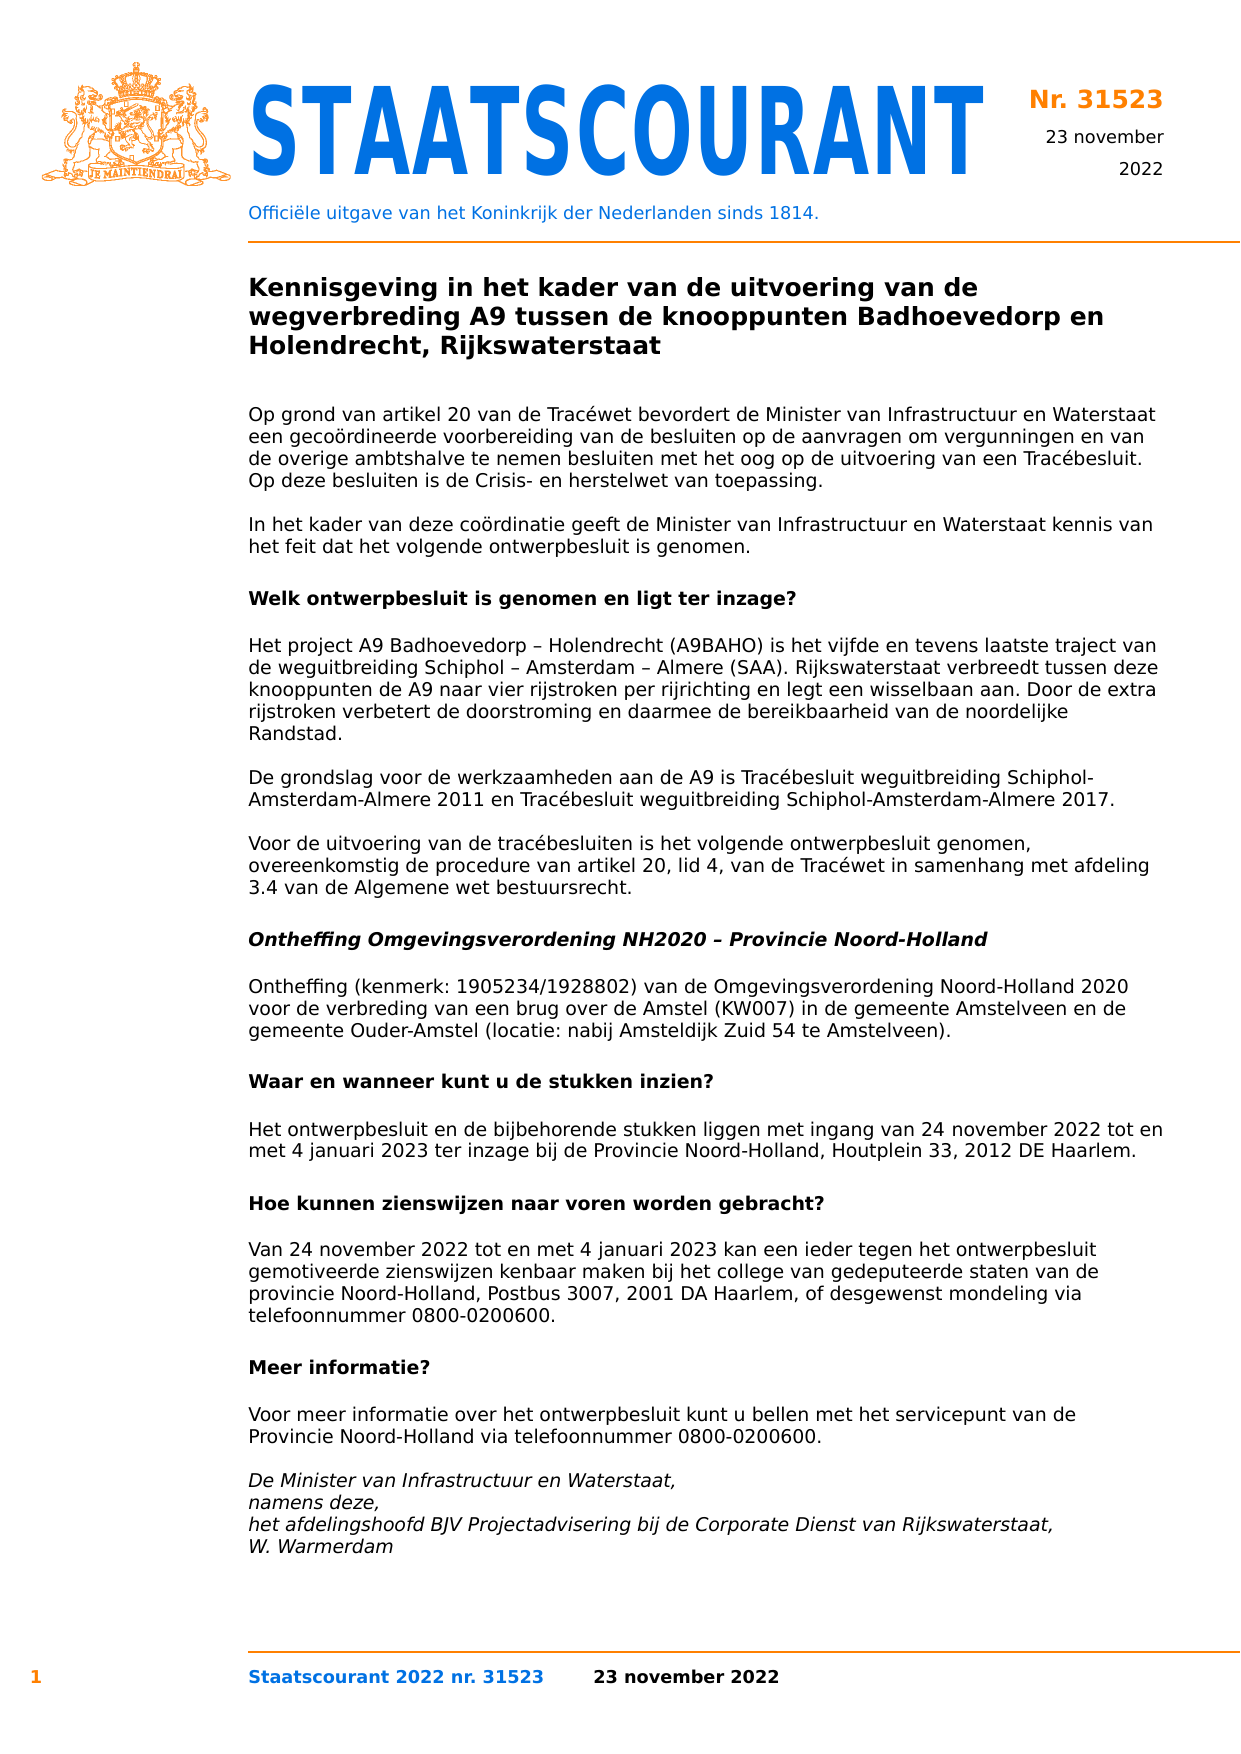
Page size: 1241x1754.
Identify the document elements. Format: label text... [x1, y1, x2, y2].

table_cell 2022 [998, 153, 1240, 203]
text Het ontwerpbesluit en de bijbehorende stukken liggen met ingang van 24 november 2022 tot en met 4 januari 2023 ter inzage bij de Provincie Noord-Holland, Houtplein 33, 2012 DE Haarlem. [248, 1118, 1163, 1162]
text Van 24 november 2022 tot en met 4 januari 2023 kan een ieder tegen het ontwerpbesluit gemotiveerde zienswijzen kenbaar maken bij het college van gedeputeerde staten van de provincie Noord-Holland, Postbus 3007, 2001 DA Haarlem, of desgewenst mondeling via telefoonnummer 0800-0200600. [248, 1239, 1163, 1327]
subtitle Hoe kunnen zienswijzen naar voren worden gebracht? [248, 1192, 1163, 1214]
text In het kader van deze coördinatie geeft de Minister van Infrastructuur en Waterstaat kennis van het feit dat het volgende ontwerpbesluit is genomen. [248, 514, 1163, 558]
text Ontheffing (kenmerk: 1905234/1928802) van de Omgevingsverordening Noord-Holland 2020 voor de verbreding van een brug over de Amstel (KW007) in de gemeente Amstelveen en de gemeente Ouder-Amstel (locatie: nabij Amsteldijk Zuid 54 te Amstelveen). [248, 976, 1163, 1041]
text Op grond van artikel 20 van de Tracéwet bevordert de Minister van Infrastructuur en Waterstaat een gecoördineerde voorbereiding van de besluiten op de aanvragen om vergunningen en van de overige ambtshalve te nemen besluiten met het oog op de uitvoering van een Tracébesluit. Op deze besluiten is de Crisis- en herstelwet van toepassing. [248, 404, 1163, 492]
subtitle Kennisgeving in het kader van de uitvoering van de wegverbreding A9 tussen de knooppunten Badhoevedorp en Holendrecht, Rijkswaterstaat [248, 273, 1163, 361]
table_header [25, 62, 248, 241]
text De grondslag voor de werkzaamheden aan de A9 is Tracébesluit weguitbreiding Schiphol-Amsterdam-Almere 2011 en Tracébesluit weguitbreiding Schiphol-Amsterdam-Almere 2017. [248, 767, 1163, 811]
table_cell 23 november [998, 121, 1240, 153]
table_header Nr. 31523 [998, 62, 1240, 121]
text De Minister van Infrastructuur en Waterstaat, namens deze, het afdelingshoofd BJV Projectadvisering bij de Corporate Dienst van Rijkswaterstaat, W. Warmerdam [248, 1470, 1163, 1558]
subtitle Ontheffing Omgevingsverordening NH2020 – Provincie Noord-Holland [248, 928, 1163, 951]
subtitle Waar en wanneer kunt u de stukken inzien? [248, 1071, 1163, 1093]
subtitle Welk ontwerpbesluit is genomen en ligt ter inzage? [248, 588, 1163, 610]
table_header STAATSCOURANT [248, 62, 998, 203]
subtitle Meer informatie? [248, 1357, 1163, 1379]
table_cell Officiële uitgave van het Koninkrijk der Nederlanden sinds 1814. [248, 203, 1240, 241]
text Het project A9 Badhoevedorp – Holendrecht (A9BAHO) is het vijfde en tevens laatste traject van de weguitbreiding Schiphol – Amsterdam – Almere (SAA). Rijkswaterstaat verbreedt tussen deze knooppunten de A9 naar vier rijstroken per rijrichting en legt een wisselbaan aan. Door de extra rijstroken verbetert de doorstroming en daarmee de bereikbaarheid van de noordelijke Randstad. [248, 635, 1163, 745]
text Voor de uitvoering van de tracébesluiten is het volgende ontwerpbesluit genomen, overeenkomstig de procedure van artikel 20, lid 4, van de Tracéwet in samenhang met afdeling 3.4 van de Algemene wet bestuursrecht. [248, 833, 1163, 898]
picture [41, 62, 231, 186]
text Voor meer informatie over het ontwerpbesluit kunt u bellen met het servicepunt van de Provincie Noord-Holland via telefoonnummer 0800-0200600. [248, 1404, 1163, 1448]
